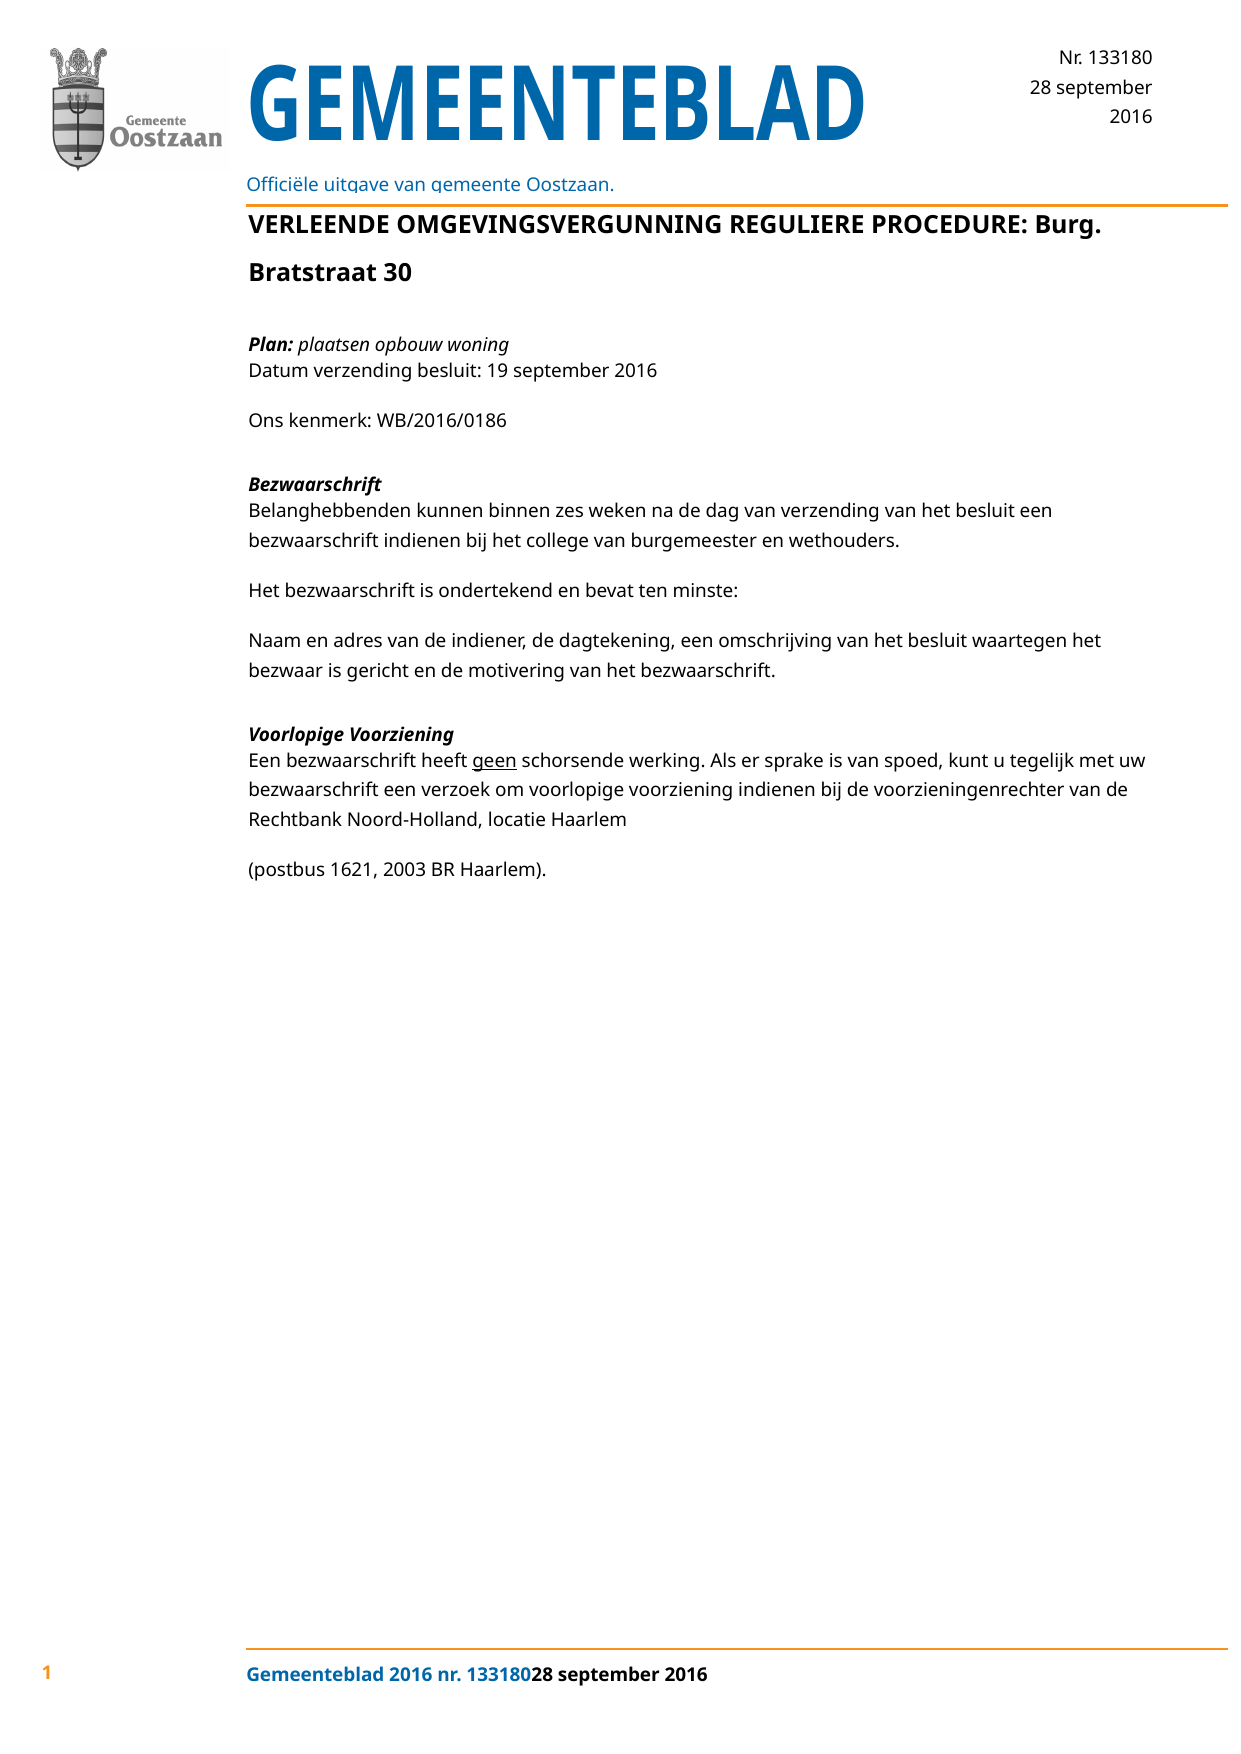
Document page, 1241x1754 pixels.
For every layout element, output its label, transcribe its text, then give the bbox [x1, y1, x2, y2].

picture [41, 47, 231, 172]
text Een bezwaarschrift heeft geen schorsende werking. Als er sprake is van spoed, kunt u tegelijk met uw bezwaarschrift een verzoek om voorlopige voorziening indienen bij de voorzieningenrechter van de Rechtbank Noord-Holland, locatie Haarlem [248, 747, 1152, 832]
text Belanghebbenden kunnen binnen zes weken na de dag van verzending van het besluit een bezwaarschrift indienen bij het college van burgemeester en wethouders. [248, 497, 1152, 553]
text Het bezwaarschrift is ondertekend en bevat ten minste: [248, 577, 1152, 603]
text Ons kenmerk: WB/2016/0186 [248, 408, 1152, 433]
text Plan: plaatsen opbouw woning [248, 331, 1152, 357]
text Bezwaarschrift [248, 472, 1152, 497]
text (postbus 1621, 2003 BR Haarlem). [248, 857, 1152, 882]
text Datum verzending besluit: 19 september 2016 [248, 357, 1152, 383]
text Voorlopige Voorziening [248, 721, 1152, 747]
text Naam en adres van de indiener, de dagtekening, een omschrijving van het besluit waartegen het bezwaar is gericht en de motivering van het bezwaarschrift. [248, 628, 1152, 683]
text VERLEENDE OMGEVINGSVERGUNNING REGULIERE PROCEDURE: Burg. Bratstraat 30 [248, 207, 1152, 288]
